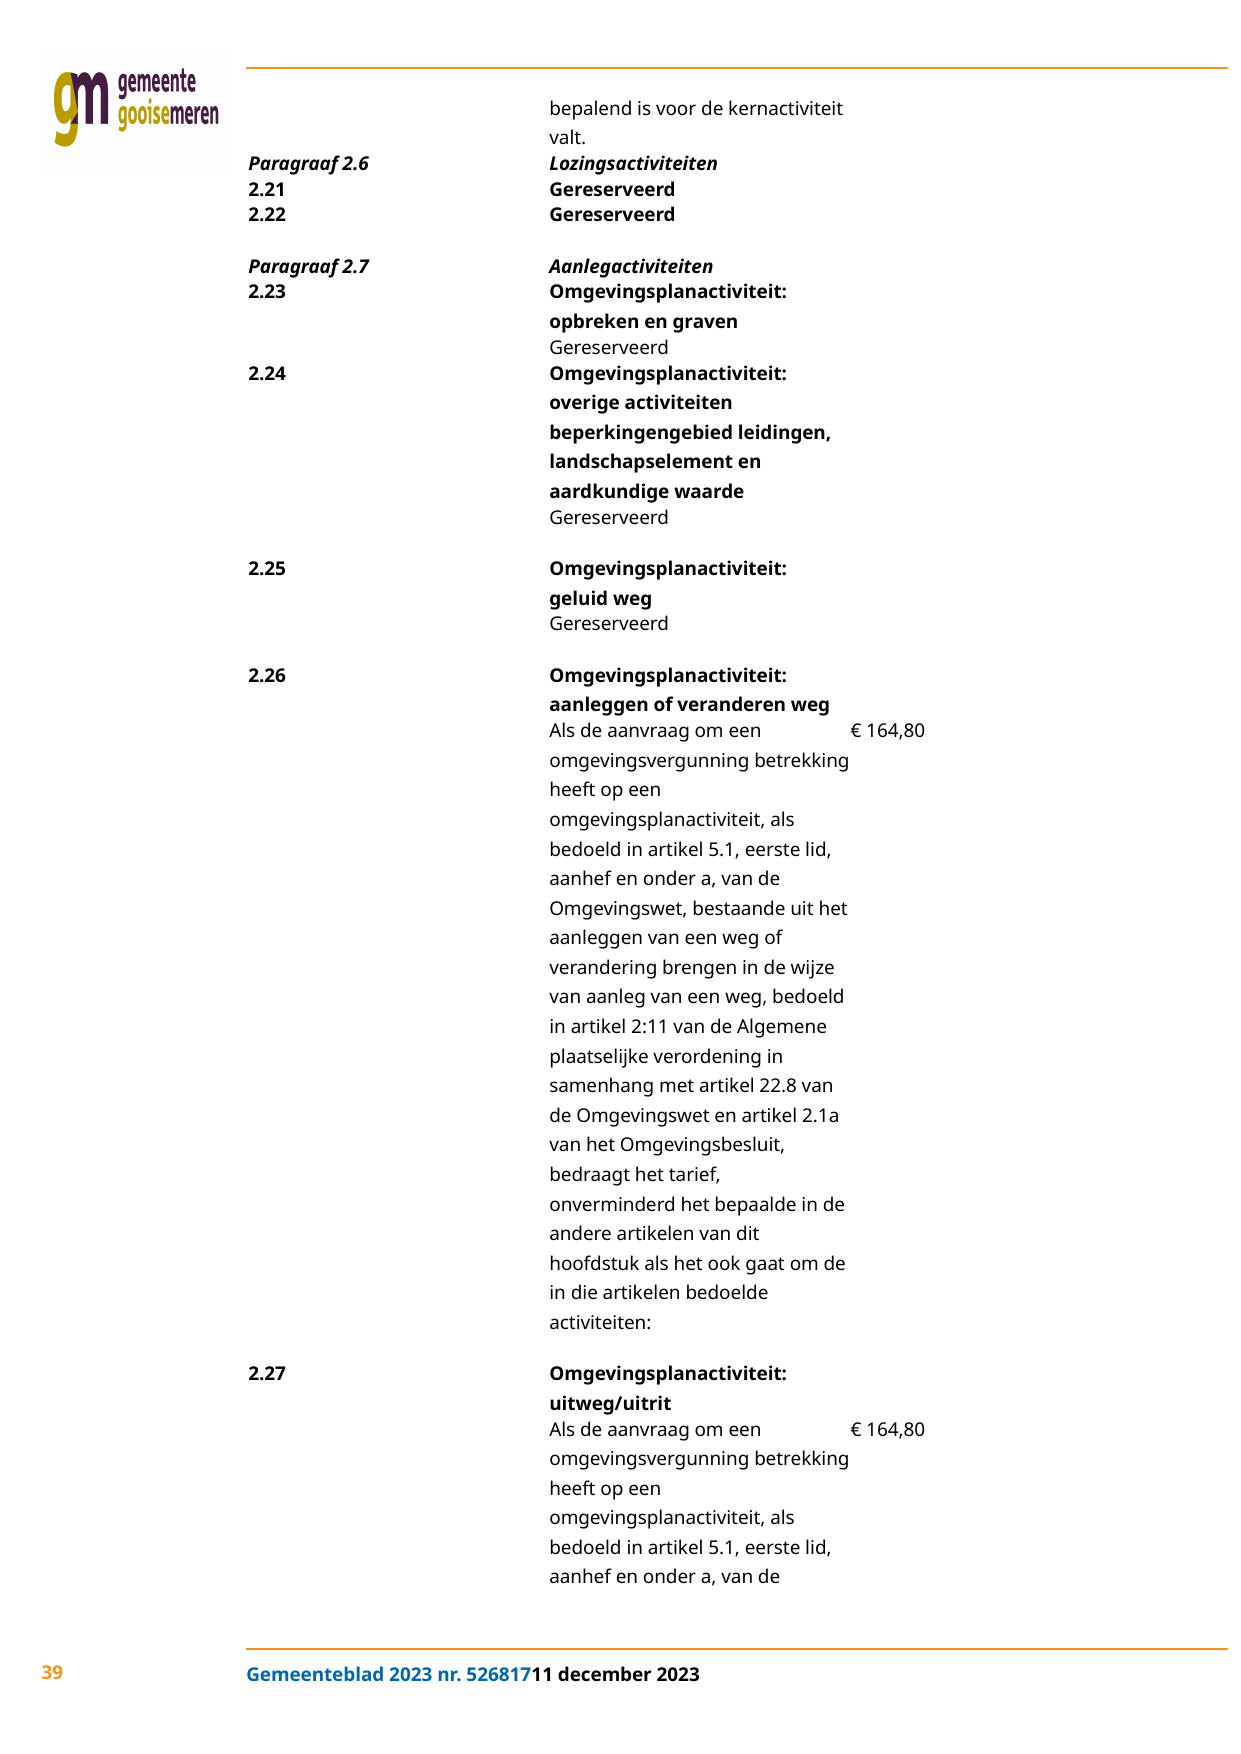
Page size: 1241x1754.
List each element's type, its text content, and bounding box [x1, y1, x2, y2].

table_cell [248, 1335, 549, 1361]
table_cell 2.27 [248, 1361, 549, 1416]
table_cell [850, 360, 1152, 504]
table_cell Paragraaf 2.6 [248, 150, 549, 176]
table_cell Lozingsactiviteiten [549, 150, 850, 176]
table_cell [850, 636, 1152, 662]
table_cell [850, 202, 1152, 227]
table_cell [850, 530, 1152, 555]
table_cell bepalend is voor de kernactiviteit valt. [549, 95, 850, 150]
table_cell [549, 1335, 850, 1361]
table_cell [850, 150, 1152, 176]
table_cell € 164,80 [850, 1416, 1152, 1589]
table_cell Omgevingsplanactiviteit: overige activiteiten beperkingengebied leidingen, landschapselement en aardkundige waarde [549, 360, 850, 504]
table_cell Gereserveerd [549, 176, 850, 202]
table_cell Omgevingsplanactiviteit: geluid weg [549, 555, 850, 611]
table_cell [248, 227, 549, 253]
table_cell [248, 334, 549, 360]
table_cell [850, 611, 1152, 636]
picture [41, 47, 231, 172]
table_cell 2.25 [248, 555, 549, 611]
table_cell [850, 95, 1152, 150]
table_cell 2.22 [248, 202, 549, 227]
table_cell [248, 95, 549, 150]
table_cell [549, 227, 850, 253]
table_cell € 164,80 [850, 718, 1152, 1335]
table_cell [549, 636, 850, 662]
table_cell [850, 227, 1152, 253]
table_cell [549, 530, 850, 555]
table_cell Als de aanvraag om een omgevingsvergunning betrekking heeft op een omgevingsplanactiviteit, als bedoeld in artikel 5.1, eerste lid, aanhef en onder a, van de [549, 1416, 850, 1589]
table_cell Gereserveerd [549, 334, 850, 360]
table_cell Als de aanvraag om een omgevingsvergunning betrekking heeft op een omgevingsplanactiviteit, als bedoeld in artikel 5.1, eerste lid, aanhef en onder a, van de Omgevingswet, bestaande uit het aanleggen van een weg of verandering brengen in de wijze van aanleg van een weg, bedoeld in artikel 2:11 van de Algemene plaatselijke verordening in samenhang met artikel 22.8 van de Omgevingswet en artikel 2.1a van het Omgevingsbesluit, bedraagt het tarief, onverminderd het bepaalde in de andere artikelen van dit hoofdstuk als het ook gaat om de in die artikelen bedoelde activiteiten: [549, 718, 850, 1335]
table_cell [248, 611, 549, 636]
table_cell Gereserveerd [549, 611, 850, 636]
table_cell [850, 1361, 1152, 1416]
table_cell 2.21 [248, 176, 549, 202]
table_cell Omgevingsplanactiviteit: aanleggen of veranderen weg [549, 662, 850, 717]
table_cell [248, 1416, 549, 1589]
table_cell [248, 530, 549, 555]
table_cell Gereserveerd [549, 504, 850, 529]
table_cell [850, 279, 1152, 334]
table_cell Aanlegactiviteiten [549, 253, 850, 279]
table_cell 2.23 [248, 279, 549, 334]
table_cell [850, 1335, 1152, 1361]
table_cell [850, 662, 1152, 717]
table_cell [850, 504, 1152, 529]
table_cell [248, 636, 549, 662]
table_cell 2.24 [248, 360, 549, 504]
table_cell [850, 176, 1152, 202]
table_cell Paragraaf 2.7 [248, 253, 549, 279]
table_cell Gereserveerd [549, 202, 850, 227]
table_cell [248, 718, 549, 1335]
table_cell Omgevingsplanactiviteit: uitweg/uitrit [549, 1361, 850, 1416]
table_cell 2.26 [248, 662, 549, 717]
table_cell [850, 334, 1152, 360]
table_cell [850, 253, 1152, 279]
table_cell [850, 555, 1152, 611]
table_cell [248, 504, 549, 529]
table_cell Omgevingsplanactiviteit: opbreken en graven [549, 279, 850, 334]
